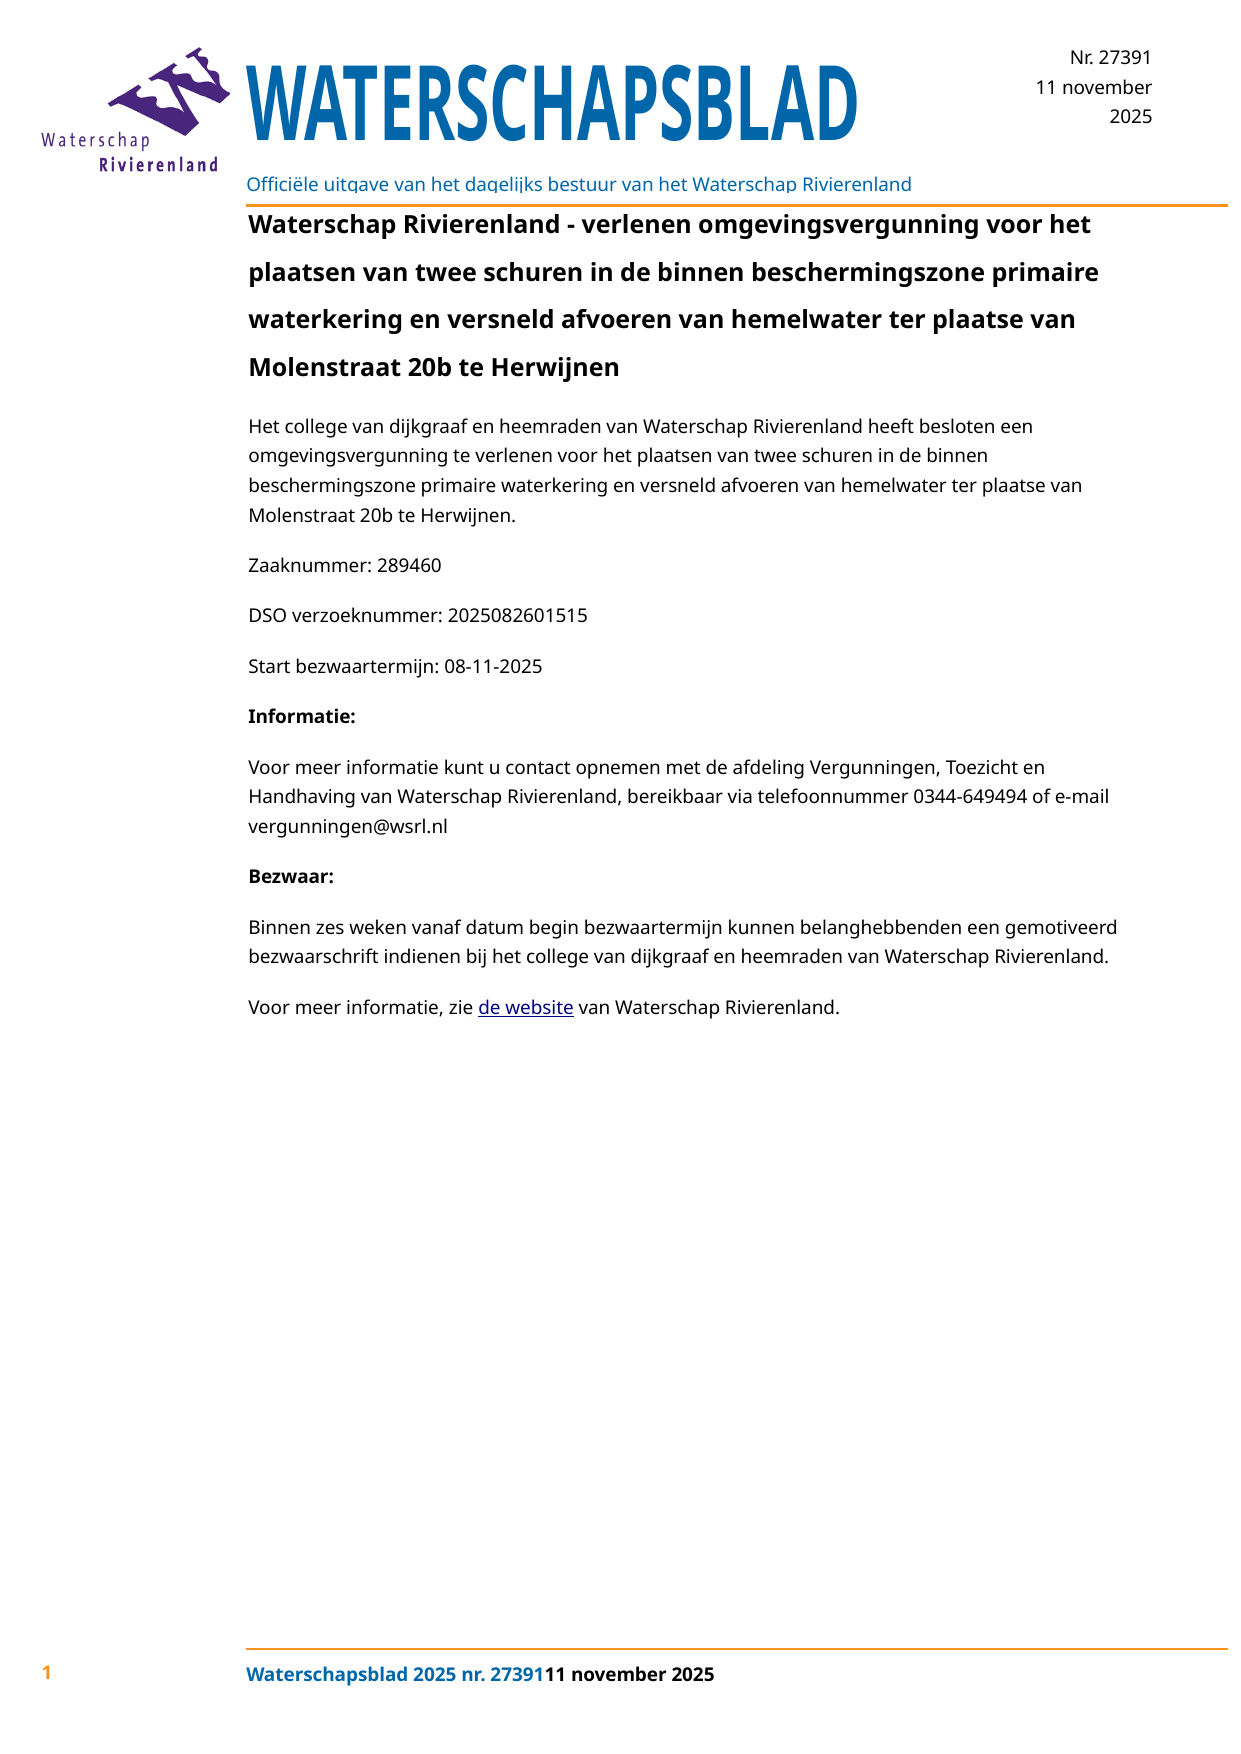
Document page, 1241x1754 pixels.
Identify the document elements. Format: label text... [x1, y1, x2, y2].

picture [41, 47, 231, 172]
text Waterschap Rivierenland - verlenen omgevingsvergunning voor het plaatsen van twee schuren in de binnen beschermingszone primaire waterkering en versneld afvoeren van hemelwater ter plaatse van Molenstraat 20b te Herwijnen [248, 207, 1152, 384]
text Start bezwaartermijn: 08-11-2025 [248, 653, 1152, 679]
text Het college van dijkgraaf en heemraden van Waterschap Rivierenland heeft besloten een omgevingsvergunning te verlenen voor het plaatsen van twee schuren in de binnen beschermingszone primaire waterkering en versneld afvoeren van hemelwater ter plaatse van Molenstraat 20b te Herwijnen. [248, 413, 1152, 528]
text Voor meer informatie kunt u contact opnemen met de afdeling Vergunningen, Toezicht en Handhaving van Waterschap Rivierenland, bereikbaar via telefoonnummer 0344-649494 of e-mail vergunningen@wsrl.nl [248, 754, 1152, 839]
text Zaaknummer: 289460 [248, 552, 1152, 578]
text Voor meer informatie, zie de website van Waterschap Rivierenland. [248, 994, 1152, 1020]
text DSO verzoeknummer: 2025082601515 [248, 603, 1152, 628]
text Informatie: [248, 703, 1152, 729]
text Bezwaar: [248, 863, 1152, 889]
text Binnen zes weken vanaf datum begin bezwaartermijn kunnen belanghebbenden een gemotiveerd bezwaarschrift indienen bij het college van dijkgraaf en heemraden van Waterschap Rivierenland. [248, 914, 1152, 969]
